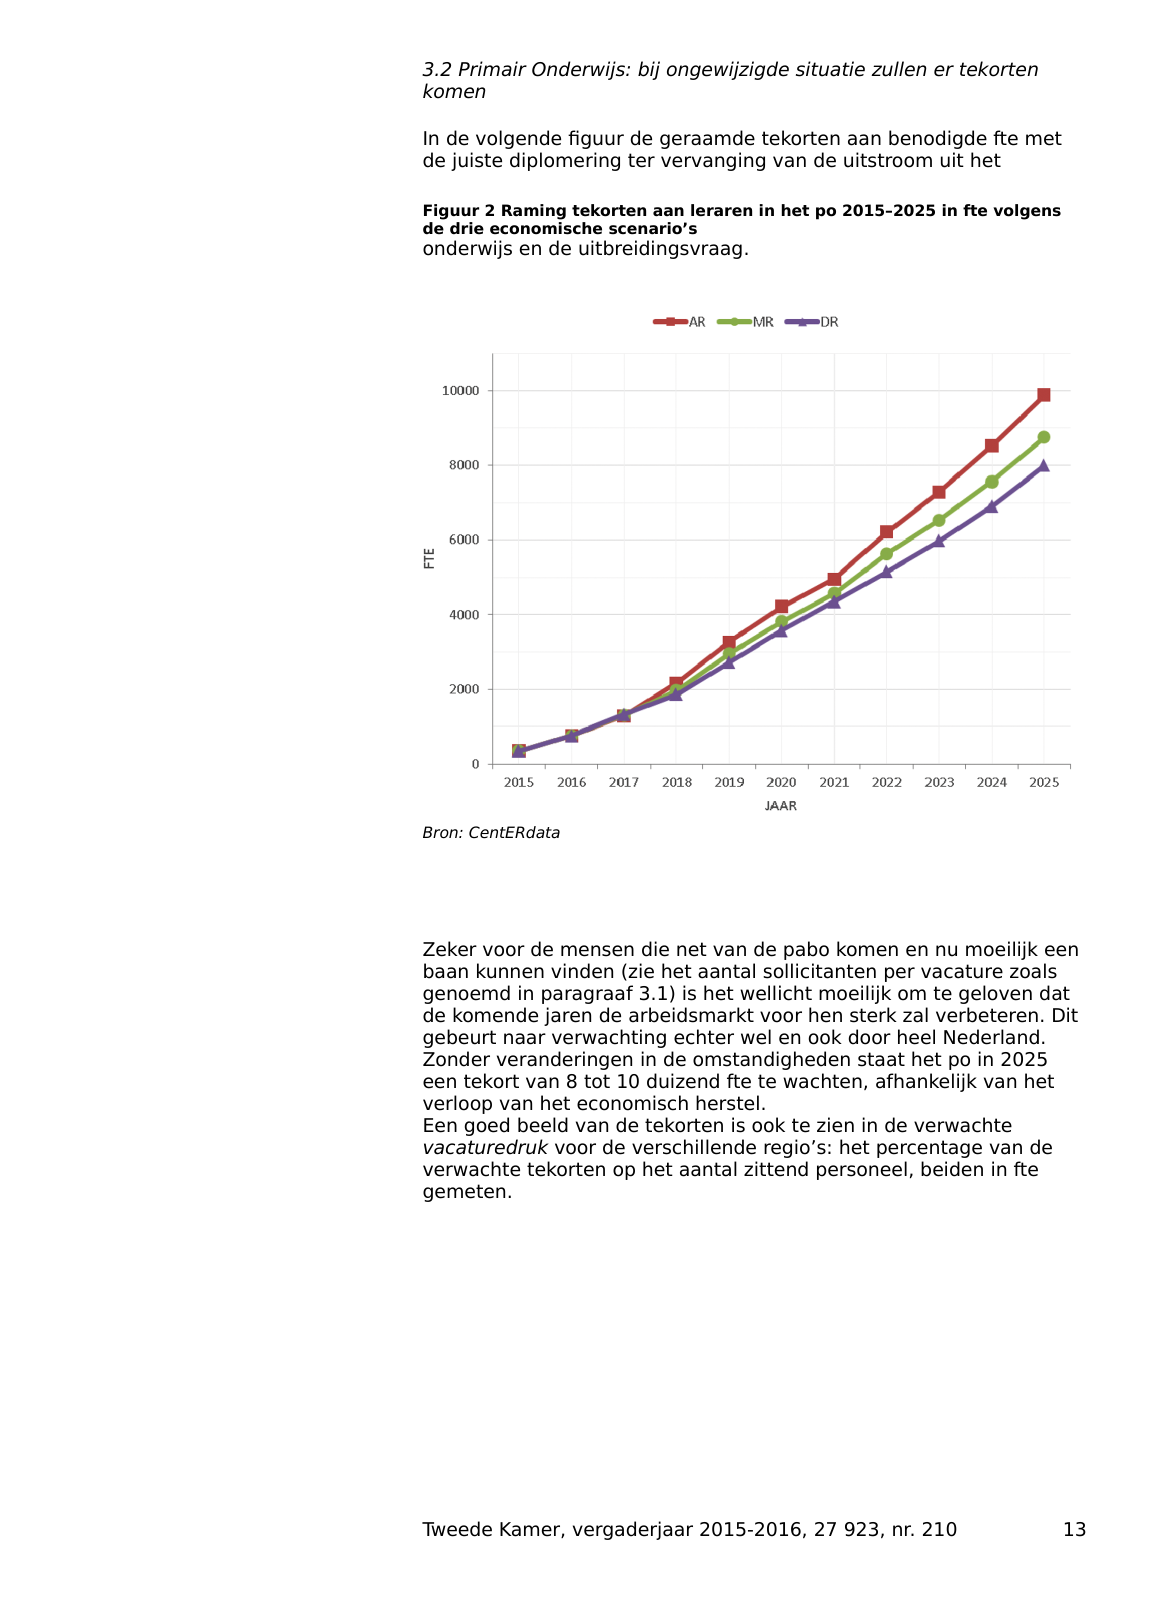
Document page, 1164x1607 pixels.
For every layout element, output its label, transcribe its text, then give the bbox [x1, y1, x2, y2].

text Figuur 2 Raming tekorten aan leraren in het po 2015–2025 in fte volgens de drie economische scenario’s [422, 202, 1072, 238]
text In de volgende figuur de geraamde tekorten aan benodigde fte met de juiste diplomering ter vervanging van de uitstroom uit het onderwijs en de uitbreidingsvraag. [422, 128, 1087, 260]
text Een goed beeld van de tekorten is ook te zien in de verwachte vacaturedruk voor de verschillende regio’s: het percentage van de verwachte tekorten op het aantal zittend personeel, beiden in fte gemeten. [422, 1115, 1087, 1203]
picture [422, 316, 1072, 812]
subtitle 3.2 Primair Onderwijs: bij ongewijzigde situatie zullen er tekorten komen [422, 59, 1087, 103]
text Zeker voor de mensen die net van de pabo komen en nu moeilijk een baan kunnen vinden (zie het aantal sollicitanten per vacature zoals genoemd in paragraaf 3.1) is het wellicht moeilijk om te geloven dat de komende jaren de arbeidsmarkt voor hen sterk zal verbeteren. Dit gebeurt naar verwachting echter wel en ook door heel Nederland. Zonder veranderingen in de omstandigheden staat het po in 2025 een tekort van 8 tot 10 duizend fte te wachten, afhankelijk van het verloop van het economisch herstel. [422, 939, 1087, 1115]
text Bron: CentERdata [422, 824, 1072, 842]
